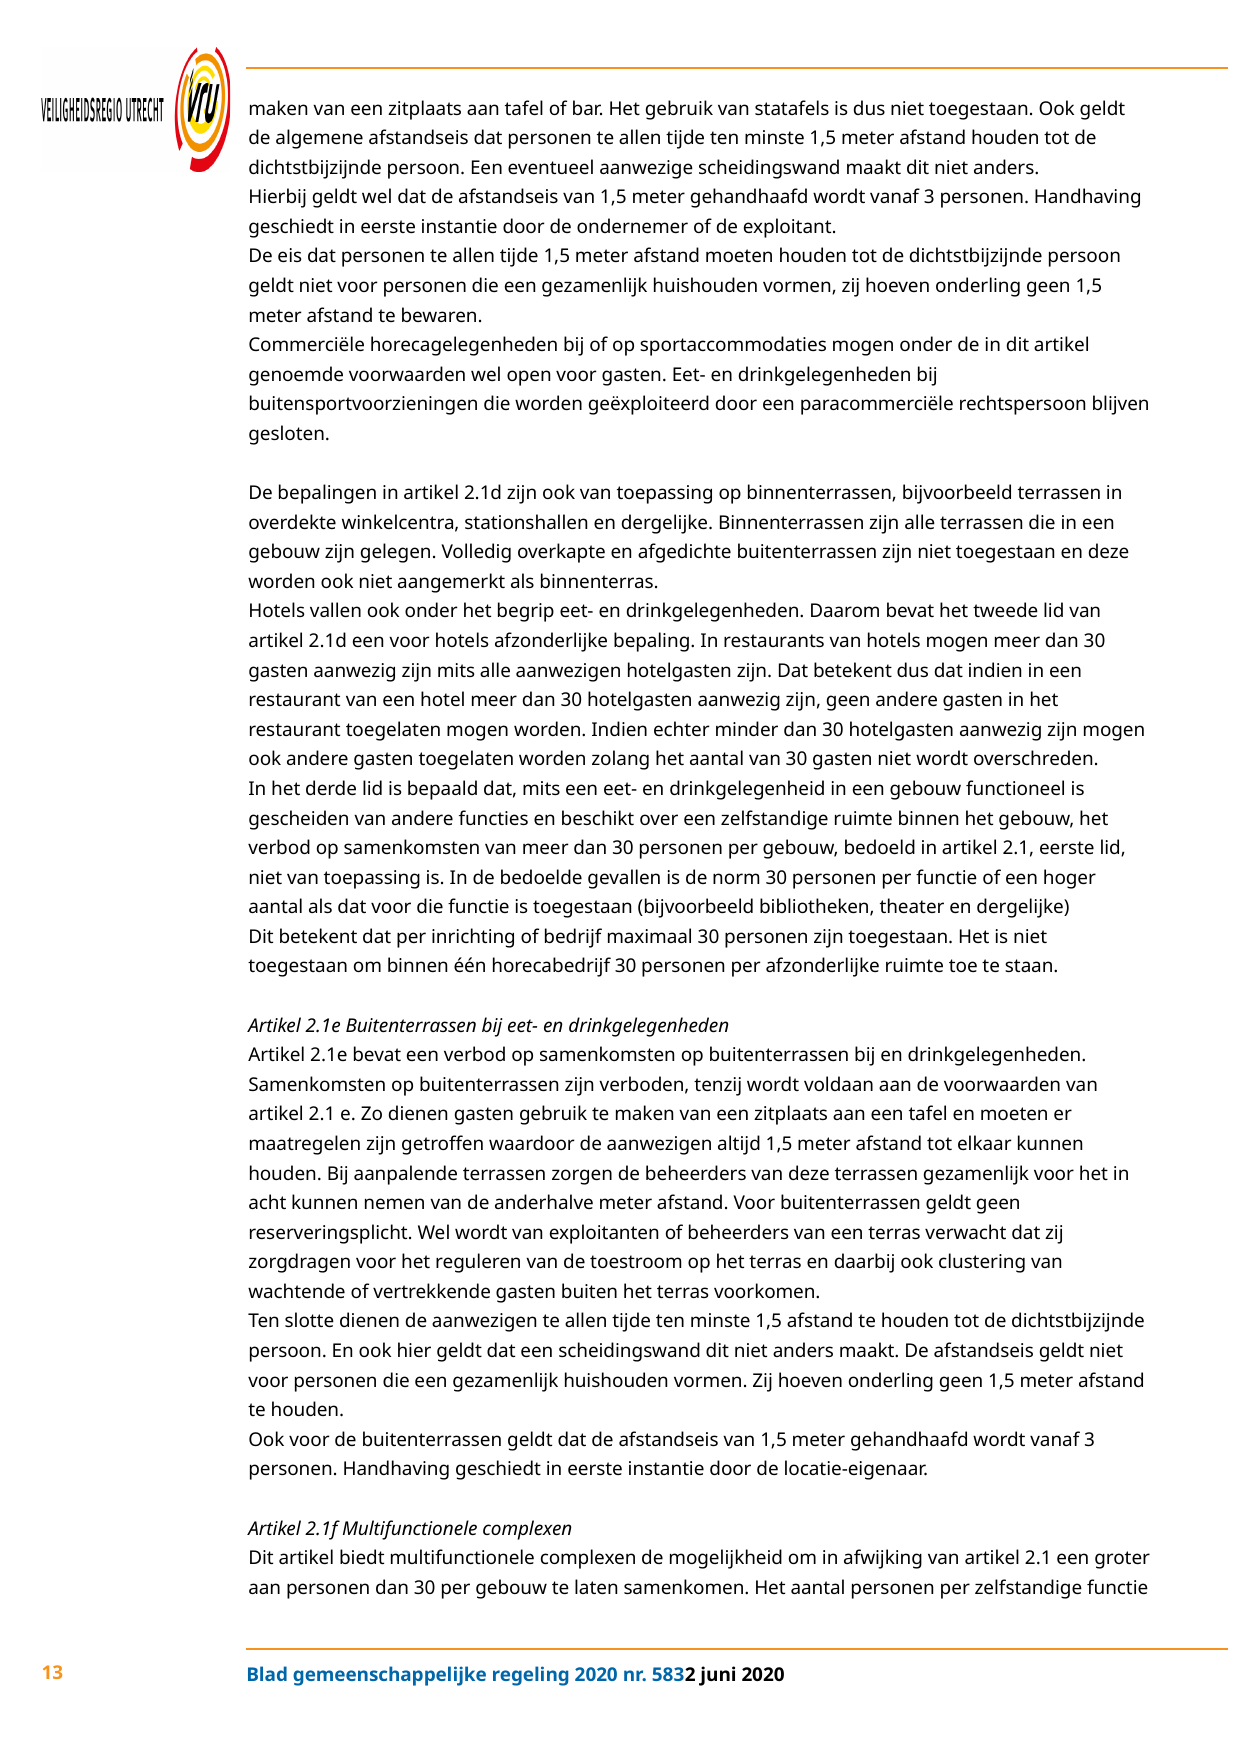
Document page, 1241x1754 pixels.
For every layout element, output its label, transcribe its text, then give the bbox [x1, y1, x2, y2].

text Hotels vallen ook onder het begrip eet- en drinkgelegenheden. Daarom bevat het tweede lid van artikel 2.1d een voor hotels afzonderlijke bepaling. In restaurants van hotels mogen meer dan 30 gasten aanwezig zijn mits alle aanwezigen hotelgasten zijn. Dat betekent dus dat indien in een restaurant van een hotel meer dan 30 hotelgasten aanwezig zijn, geen andere gasten in het restaurant toegelaten mogen worden. Indien echter minder dan 30 hotelgasten aanwezig zijn mogen ook andere gasten toegelaten worden zolang het aantal van 30 gasten niet wordt overschreden. [248, 598, 1152, 771]
text Commerciële horecagelegenheden bij of op sportaccommodaties mogen onder de in dit artikel genoemde voorwaarden wel open voor gasten. Eet- en drinkgelegenheden bij buitensportvoorzieningen die worden geëxploiteerd door een paracommerciële rechtspersoon blijven gesloten. [248, 331, 1152, 446]
text Hierbij geldt wel dat de afstandseis van 1,5 meter gehandhaafd wordt vanaf 3 personen. Handhaving geschiedt in eerste instantie door de ondernemer of de exploitant. [248, 183, 1152, 239]
text Ook voor de buitenterrassen geldt dat de afstandseis van 1,5 meter gehandhaafd wordt vanaf 3 personen. Handhaving geschiedt in eerste instantie door de locatie-eigenaar. [248, 1426, 1152, 1481]
text De bepalingen in artikel 2.1d zijn ook van toepassing op binnenterrassen, bijvoorbeeld terrassen in overdekte winkelcentra, stationshallen en dergelijke. Binnenterrassen zijn alle terrassen die in een gebouw zijn gelegen. Volledig overkapte en afgedichte buitenterrassen zijn niet toegestaan en deze worden ook niet aangemerkt als binnenterras. [248, 479, 1152, 594]
picture [41, 47, 231, 172]
text In het derde lid is bepaald dat, mits een eet- en drinkgelegenheid in een gebouw functioneel is gescheiden van andere functies en beschikt over een zelfstandige ruimte binnen het gebouw, het verbod op samenkomsten van meer dan 30 personen per gebouw, bedoeld in artikel 2.1, eerste lid, niet van toepassing is. In de bedoelde gevallen is de norm 30 personen per functie of een hoger aantal als dat voor die functie is toegestaan (bijvoorbeeld bibliotheken, theater en dergelijke) [248, 775, 1152, 919]
text Artikel 2.1f Multifunctionele complexen [248, 1515, 1152, 1541]
text Artikel 2.1e Buitenterrassen bij eet- en drinkgelegenheden [248, 1012, 1152, 1038]
text De eis dat personen te allen tijde 1,5 meter afstand moeten houden tot de dichtstbijzijnde persoon geldt niet voor personen die een gezamenlijk huishouden vormen, zij hoeven onderling geen 1,5 meter afstand te bewaren. [248, 243, 1152, 328]
text Dit betekent dat per inrichting of bedrijf maximaal 30 personen zijn toegestaan. Het is niet toegestaan om binnen één horecabedrijf 30 personen per afzonderlijke ruimte toe te staan. [248, 923, 1152, 978]
text maken van een zitplaats aan tafel of bar. Het gebruik van statafels is dus niet toegestaan. Ook geldt de algemene afstandseis dat personen te allen tijde ten minste 1,5 meter afstand houden tot de dichtstbijzijnde persoon. Een eventueel aanwezige scheidingswand maakt dit niet anders. [248, 95, 1152, 180]
text Artikel 2.1e bevat een verbod op samenkomsten op buitenterrassen bij en drinkgelegenheden. Samenkomsten op buitenterrassen zijn verboden, tenzij wordt voldaan aan de voorwaarden van artikel 2.1 e. Zo dienen gasten gebruik te maken van een zitplaats aan een tafel en moeten er maatregelen zijn getroffen waardoor de aanwezigen altijd 1,5 meter afstand tot elkaar kunnen houden. Bij aanpalende terrassen zorgen de beheerders van deze terrassen gezamenlijk voor het in acht kunnen nemen van de anderhalve meter afstand. Voor buitenterrassen geldt geen reserveringsplicht. Wel wordt van exploitanten of beheerders van een terras verwacht dat zij zorgdragen voor het reguleren van de toestroom op het terras en daarbij ook clustering van wachtende of vertrekkende gasten buiten het terras voorkomen. [248, 1041, 1152, 1304]
text Ten slotte dienen de aanwezigen te allen tijde ten minste 1,5 afstand te houden tot de dichtstbijzijnde persoon. En ook hier geldt dat een scheidingswand dit niet anders maakt. De afstandseis geldt niet voor personen die een gezamenlijk huishouden vormen. Zij hoeven onderling geen 1,5 meter afstand te houden. [248, 1308, 1152, 1422]
text Dit artikel biedt multifunctionele complexen de mogelijkheid om in afwijking van artikel 2.1 een groter aan personen dan 30 per gebouw te laten samenkomen. Het aantal personen per zelfstandige functie [248, 1544, 1152, 1600]
